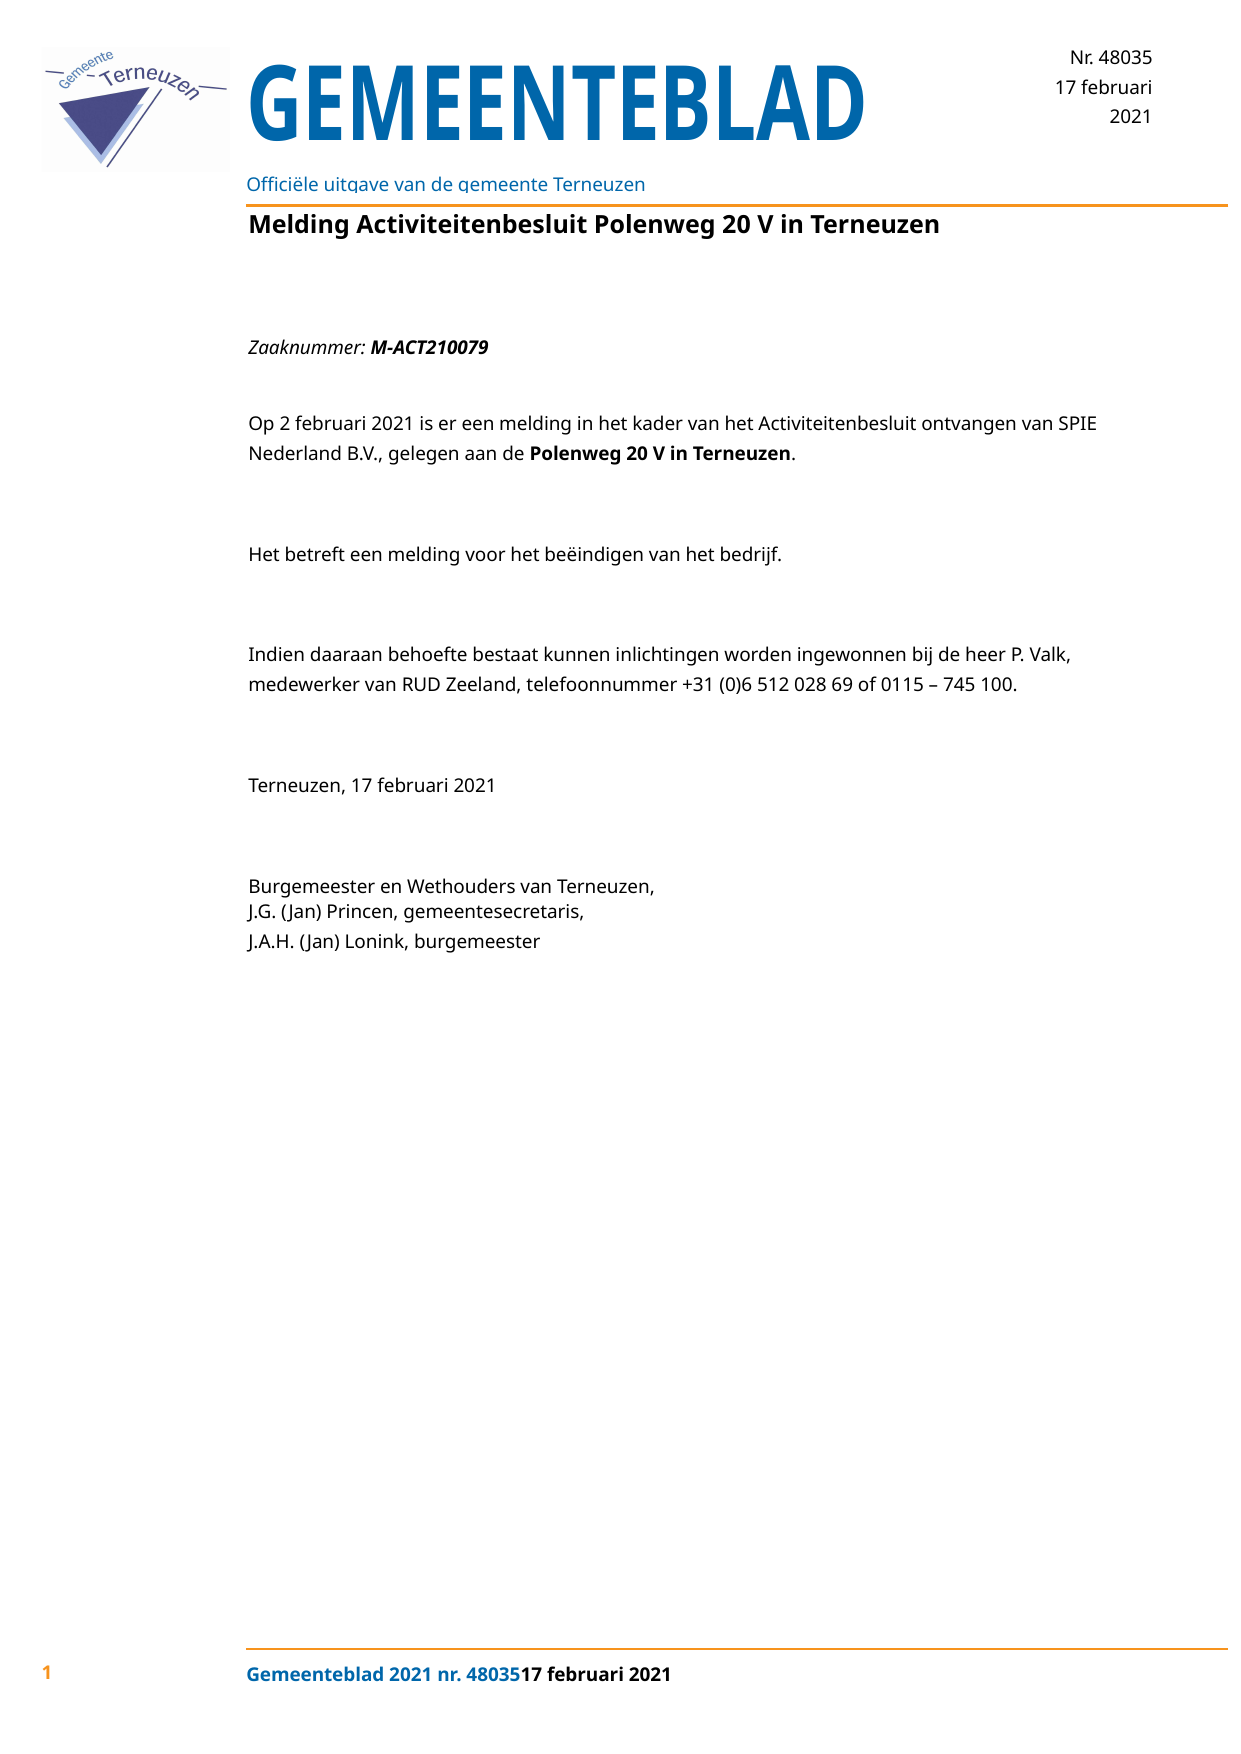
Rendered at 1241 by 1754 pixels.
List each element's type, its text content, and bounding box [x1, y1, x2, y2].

picture [41, 47, 231, 172]
table_header Burgemeester en Wethouders van Terneuzen, [248, 873, 1152, 899]
table_cell [700, 899, 1152, 1013]
text Indien daaraan behoefte bestaat kunnen inlichtingen worden ingewonnen bij de heer P. Valk, medewerker van RUD Zeeland, telefoonnummer +31 (0)6 512 028 69 of 0115 – 745 100. [248, 642, 1152, 697]
table_cell [700, 1013, 1152, 1039]
text Zaaknummer: M-ACT210079 [248, 334, 1152, 360]
table_cell J.G. (Jan) Princen, gemeentesecretaris, J.A.H. (Jan) Lonink, burgemeester [248, 899, 700, 1013]
text Melding Activiteitenbesluit Polenweg 20 V in Terneuzen [248, 207, 1152, 241]
table_cell [248, 1065, 700, 1090]
text Het betreft een melding voor het beëindigen van het bedrijf. [248, 541, 1152, 567]
table_cell [248, 1013, 700, 1039]
text Op 2 februari 2021 is er een melding in het kader van het Activiteitenbesluit ontvangen van SPIE Nederland B.V., gelegen aan de Polenweg 20 V in Terneuzen. [248, 410, 1152, 466]
text Terneuzen, 17 februari 2021 [248, 772, 1152, 798]
table_cell [248, 1039, 1152, 1065]
table_cell [700, 1065, 1152, 1090]
